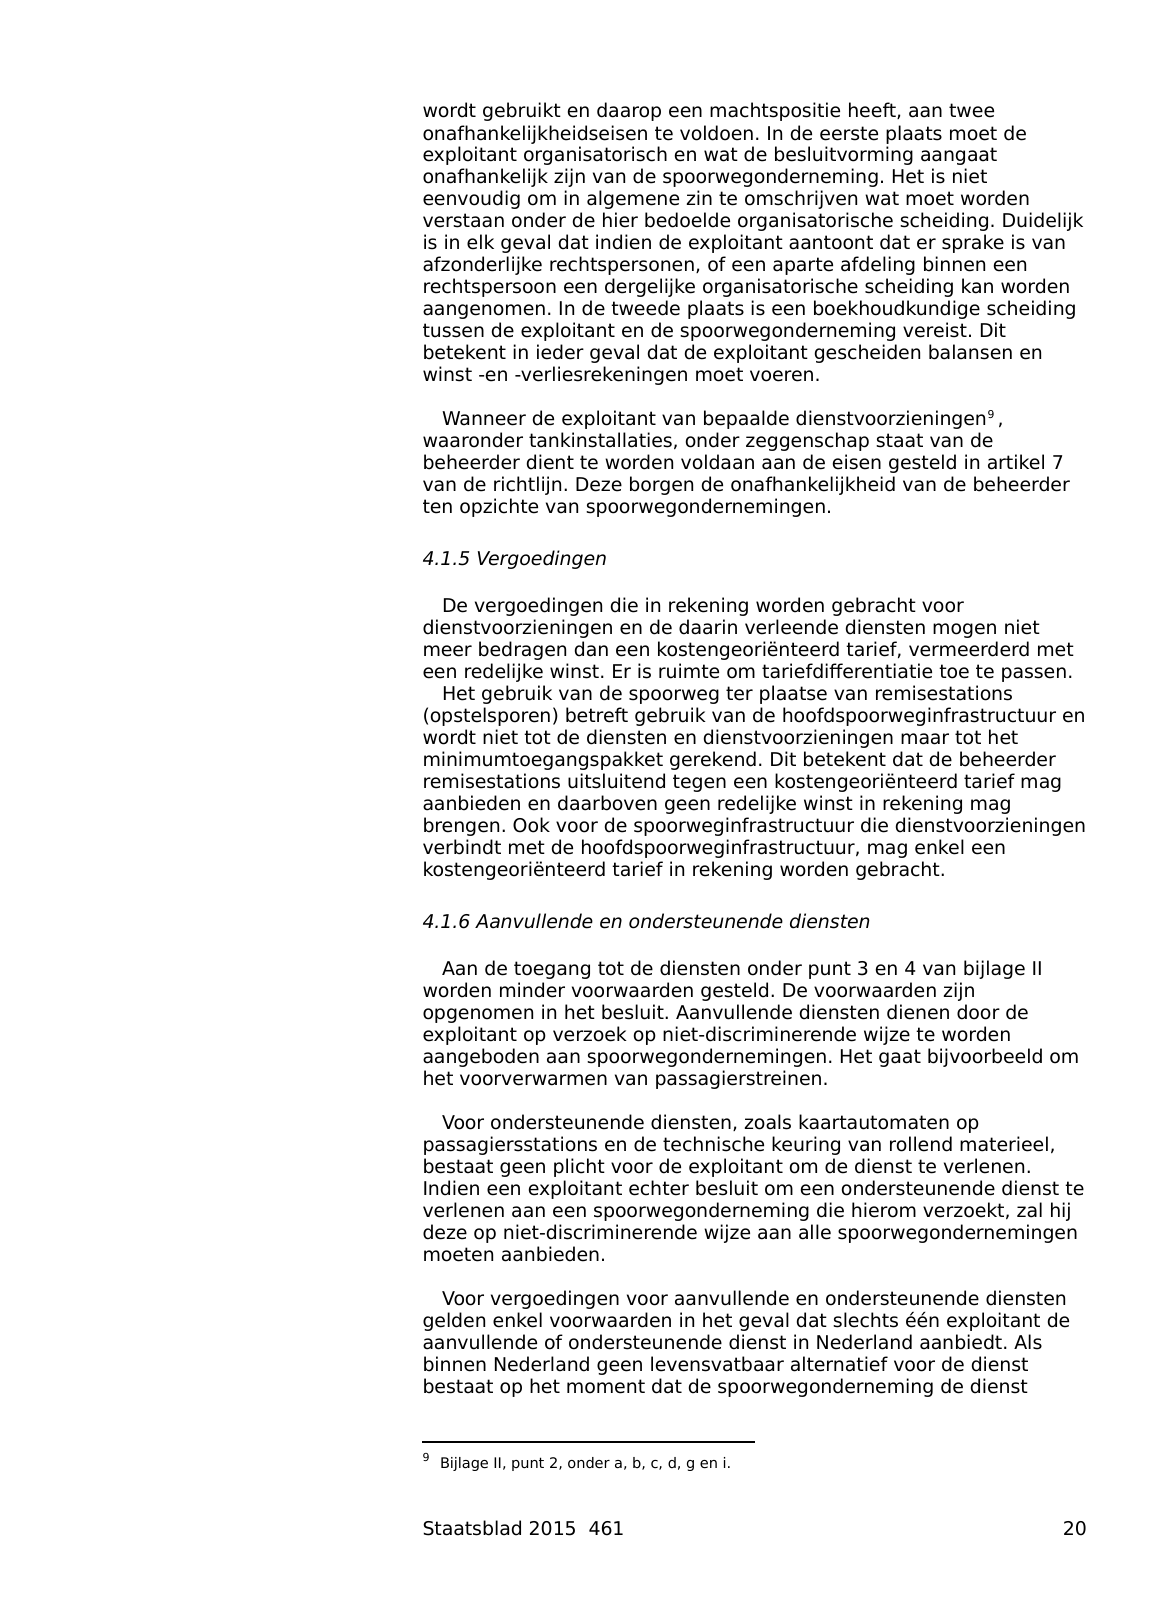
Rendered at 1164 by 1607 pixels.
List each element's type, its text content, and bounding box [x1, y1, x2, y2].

text Bijlage II, punt 2, onder a, b, c, d, g en i. [422, 1451, 1087, 1473]
subtitle 4.1.6 Aanvullende en ondersteunende diensten [422, 911, 1087, 933]
text Voor vergoedingen voor aanvullende en ondersteunende diensten gelden enkel voorwaarden in het geval dat slechts één exploitant de aanvullende of ondersteunende dienst in Nederland aanbiedt. Als binnen Nederland geen levensvatbaar alternatief voor de dienst bestaat op het moment dat de spoorwegonderneming de dienst [422, 1288, 1087, 1398]
text Voor ondersteunende diensten, zoals kaartautomaten op passagiersstations en de technische keuring van rollend materieel, bestaat geen plicht voor de exploitant om de dienst te verlenen. Indien een exploitant echter besluit om een ondersteunende dienst te verlenen aan een spoorwegonderneming die hierom verzoekt, zal hij deze op niet-discriminerende wijze aan alle spoorwegondernemingen moeten aanbieden. [422, 1112, 1087, 1266]
text Het gebruik van de spoorweg ter plaatse van remisestations (opstelsporen) betreft gebruik van de hoofdspoorweginfrastructuur en wordt niet tot de diensten en dienstvoorzieningen maar tot het minimumtoegangspakket gerekend. Dit betekent dat de beheerder remisestations uitsluitend tegen een kostengeoriënteerd tarief mag aanbieden en daarboven geen redelijke winst in rekening mag brengen. Ook voor de spoorweginfrastructuur die dienstvoorzieningen verbindt met de hoofdspoorweginfrastructuur, mag enkel een kostengeoriënteerd tarief in rekening worden gebracht. [422, 683, 1087, 881]
text Wanneer de exploitant van bepaalde dienstvoorzieningen, waaronder tankinstallaties, onder zeggenschap staat van de beheerder dient te worden voldaan aan de eisen gesteld in artikel 7 van de richtlijn. Deze borgen de onafhankelijkheid van de beheerder ten opzichte van spoorwegondernemingen. [422, 408, 1087, 518]
text De vergoedingen die in rekening worden gebracht voor dienstvoorzieningen en de daarin verleende diensten mogen niet meer bedragen dan een kostengeoriënteerd tarief, vermeerderd met een redelijke winst. Er is ruimte om tariefdifferentiatie toe te passen. [422, 595, 1087, 683]
text wordt gebruikt en daarop een machtspositie heeft, aan twee onafhankelijkheidseisen te voldoen. In de eerste plaats moet de exploitant organisatorisch en wat de besluitvorming aangaat onafhankelijk zijn van de spoorwegonderneming. Het is niet eenvoudig om in algemene zin te omschrijven wat moet worden verstaan onder de hier bedoelde organisatorische scheiding. Duidelijk is in elk geval dat indien de exploitant aantoont dat er sprake is van afzonderlijke rechtspersonen, of een aparte afdeling binnen een rechtspersoon een dergelijke organisatorische scheiding kan worden aangenomen. In de tweede plaats is een boekhoudkundige scheiding tussen de exploitant en de spoorwegonderneming vereist. Dit betekent in ieder geval dat de exploitant gescheiden balansen en winst -en -verliesrekeningen moet voeren. [422, 100, 1087, 386]
subtitle 4.1.5 Vergoedingen [422, 548, 1087, 570]
text Aan de toegang tot de diensten onder punt 3 en 4 van bijlage II worden minder voorwaarden gesteld. De voorwaarden zijn opgenomen in het besluit. Aanvullende diensten dienen door de exploitant op verzoek op niet-discriminerende wijze te worden aangeboden aan spoorwegondernemingen. Het gaat bijvoorbeeld om het voorverwarmen van passagierstreinen. [422, 958, 1087, 1090]
